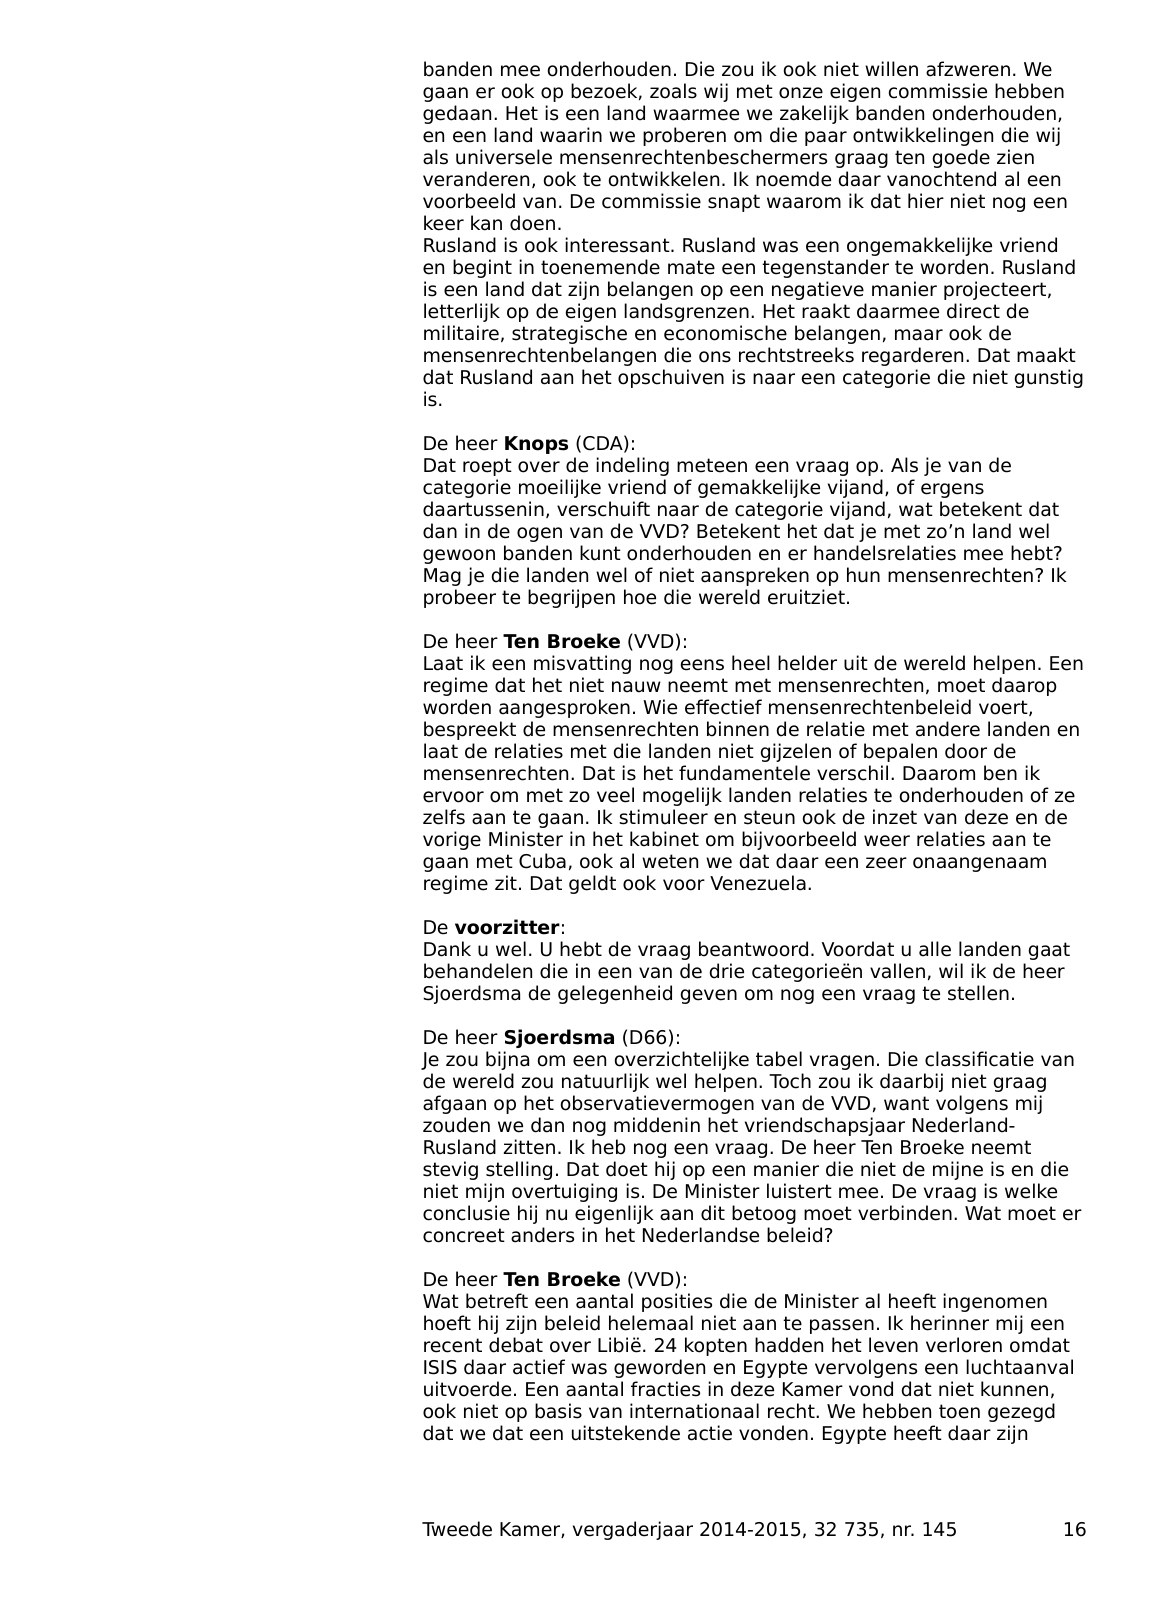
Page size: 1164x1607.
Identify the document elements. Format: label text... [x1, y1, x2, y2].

text Laat ik een misvatting nog eens heel helder uit de wereld helpen. Een regime dat het niet nauw neemt met mensenrechten, moet daarop worden aangesproken. Wie effectief mensenrechtenbeleid voert, bespreekt de mensenrechten binnen de relatie met andere landen en laat de relaties met die landen niet gijzelen of bepalen door de mensenrechten. Dat is het fundamentele verschil. Daarom ben ik ervoor om met zo veel mogelijk landen relaties te onderhouden of ze zelfs aan te gaan. Ik stimuleer en steun ook de inzet van deze en de vorige Minister in het kabinet om bijvoorbeeld weer relaties aan te gaan met Cuba, ook al weten we dat daar een zeer onaangenaam regime zit. Dat geldt ook voor Venezuela. [422, 653, 1087, 895]
text Rusland is ook interessant. Rusland was een ongemakkelijke vriend en begint in toenemende mate een tegenstander te worden. Rusland is een land dat zijn belangen op een negatieve manier projecteert, letterlijk op de eigen landsgrenzen. Het raakt daarmee direct de militaire, strategische en economische belangen, maar ook de mensenrechtenbelangen die ons rechtstreeks regarderen. Dat maakt dat Rusland aan het opschuiven is naar een categorie die niet gunstig is. [422, 235, 1087, 411]
text Dat roept over de indeling meteen een vraag op. Als je van de categorie moeilijke vriend of gemakkelijke vijand, of ergens daartussenin, verschuift naar de categorie vijand, wat betekent dat dan in de ogen van de VVD? Betekent het dat je met zo’n land wel gewoon banden kunt onderhouden en er handelsrelaties mee hebt? Mag je die landen wel of niet aanspreken op hun mensenrechten? Ik probeer te begrijpen hoe die wereld eruitziet. [422, 455, 1087, 609]
text De heer Ten Broeke (VVD): [422, 631, 1087, 653]
text Je zou bijna om een overzichtelijke tabel vragen. Die classificatie van de wereld zou natuurlijk wel helpen. Toch zou ik daarbij niet graag afgaan op het observatievermogen van de VVD, want volgens mij zouden we dan nog middenin het vriendschapsjaar Nederland-Rusland zitten. Ik heb nog een vraag. De heer Ten Broeke neemt stevig stelling. Dat doet hij op een manier die niet de mijne is en die niet mijn overtuiging is. De Minister luistert mee. De vraag is welke conclusie hij nu eigenlijk aan dit betoog moet verbinden. Wat moet er concreet anders in het Nederlandse beleid? [422, 1049, 1087, 1247]
text De heer Sjoerdsma (D66): [422, 1027, 1087, 1049]
text De heer Knops (CDA): [422, 433, 1087, 455]
text banden mee onderhouden. Die zou ik ook niet willen afzweren. We gaan er ook op bezoek, zoals wij met onze eigen commissie hebben gedaan. Het is een land waarmee we zakelijk banden onderhouden, en een land waarin we proberen om die paar ontwikkelingen die wij als universele mensenrechtenbeschermers graag ten goede zien veranderen, ook te ontwikkelen. Ik noemde daar vanochtend al een voorbeeld van. De commissie snapt waarom ik dat hier niet nog een keer kan doen. [422, 59, 1087, 235]
text De voorzitter: [422, 917, 1087, 939]
text Dank u wel. U hebt de vraag beantwoord. Voordat u alle landen gaat behandelen die in een van de drie categorieën vallen, wil ik de heer Sjoerdsma de gelegenheid geven om nog een vraag te stellen. [422, 939, 1087, 1005]
text Wat betreft een aantal posities die de Minister al heeft ingenomen hoeft hij zijn beleid helemaal niet aan te passen. Ik herinner mij een recent debat over Libië. 24 kopten hadden het leven verloren omdat ISIS daar actief was geworden en Egypte vervolgens een luchtaanval uitvoerde. Een aantal fracties in deze Kamer vond dat niet kunnen, ook niet op basis van internationaal recht. We hebben toen gezegd dat we dat een uitstekende actie vonden. Egypte heeft daar zijn [422, 1291, 1087, 1445]
text De heer Ten Broeke (VVD): [422, 1269, 1087, 1291]
